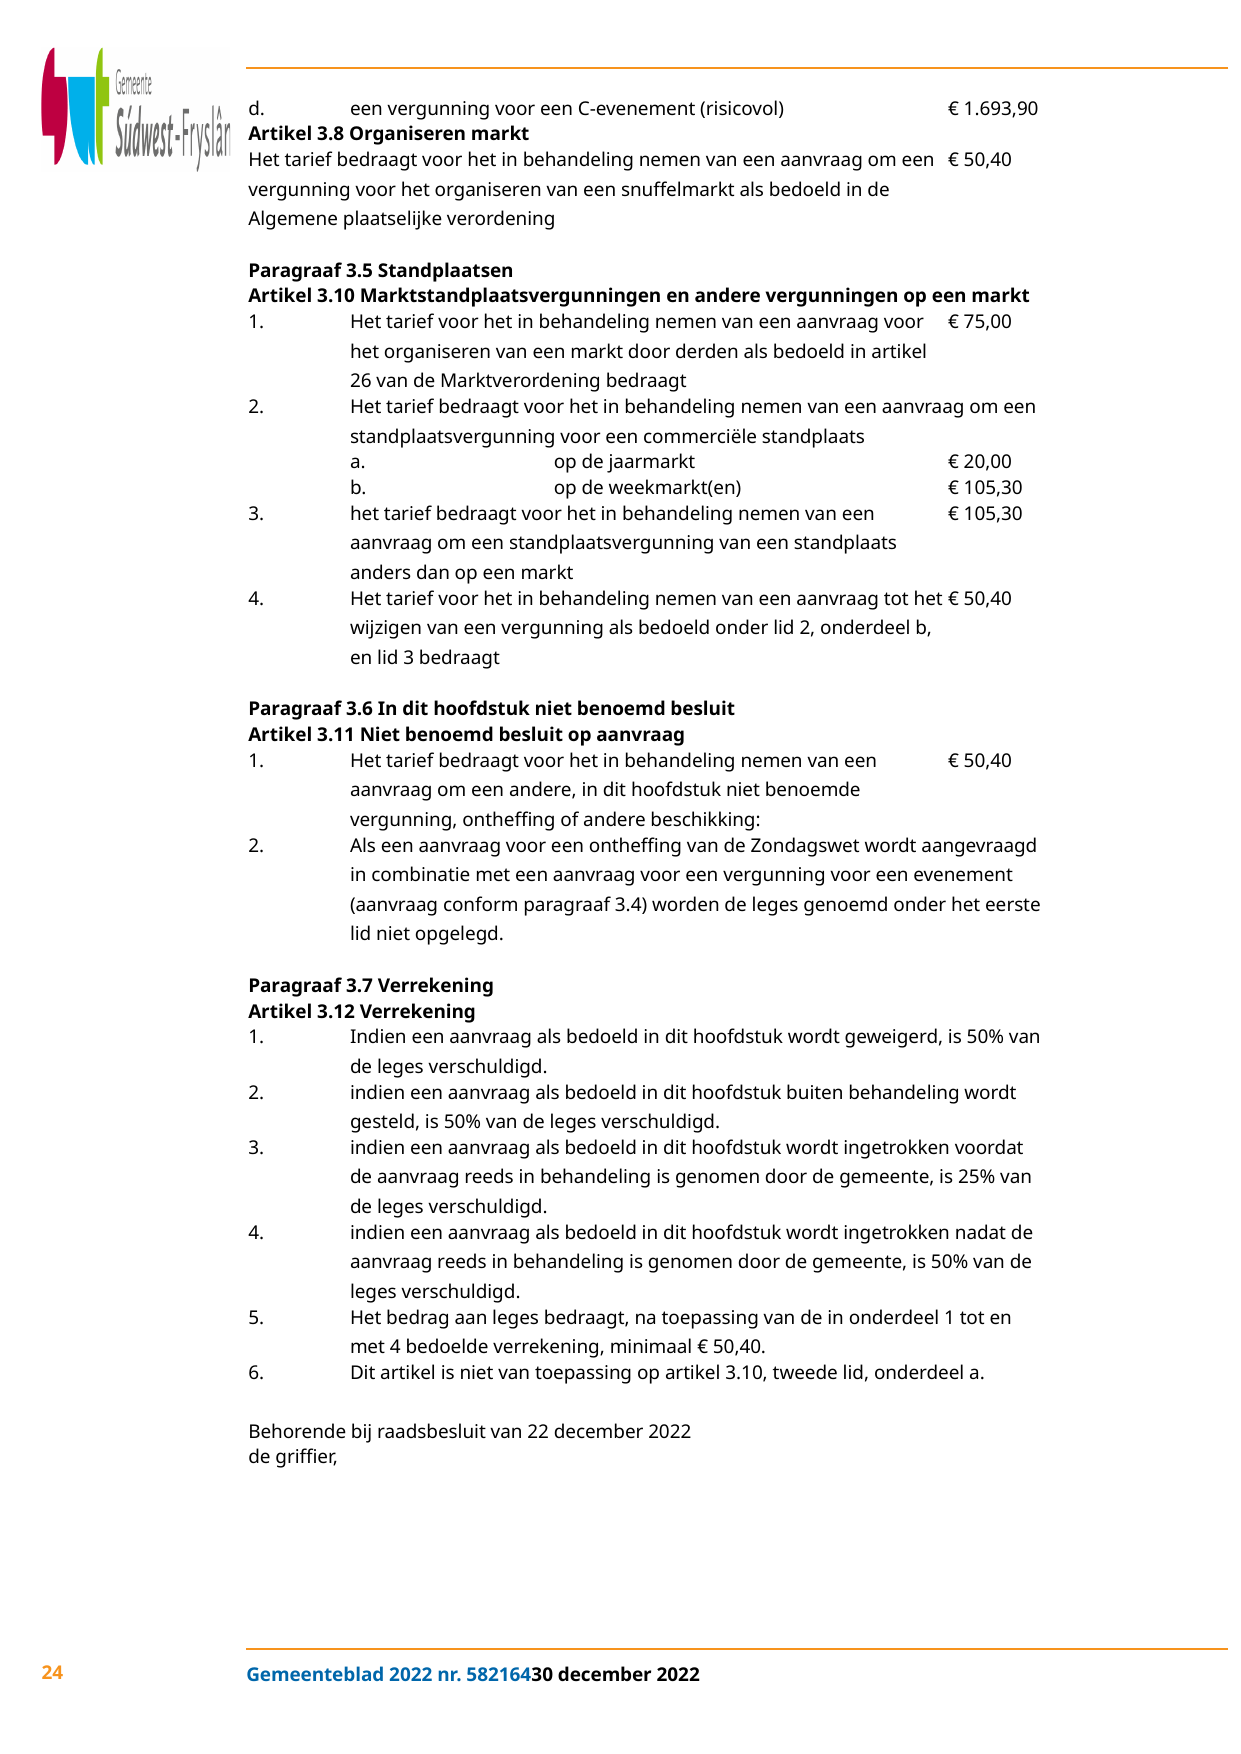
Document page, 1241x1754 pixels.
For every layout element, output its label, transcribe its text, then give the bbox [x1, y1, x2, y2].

table_cell op de weekmarkt(en) [554, 474, 948, 500]
table_cell 4. [248, 585, 350, 670]
picture [41, 47, 231, 172]
table_cell [948, 231, 1050, 257]
table_cell € 105,30 [948, 474, 1050, 500]
table_cell 6. [248, 1359, 350, 1385]
table_cell € 1.693,90 [948, 95, 1050, 121]
table_cell € 50,40 [948, 146, 1050, 231]
table_cell [350, 231, 948, 257]
table_cell Artikel 3.10 Marktstandplaatsvergunningen en andere vergunningen op een markt [248, 283, 1050, 308]
table_cell b. [350, 474, 553, 500]
table_cell [948, 670, 1050, 696]
table_cell € 75,00 [948, 308, 1050, 393]
table_cell d. [248, 95, 350, 121]
table_cell a. [350, 449, 553, 474]
table_cell indien een aanvraag als bedoeld in dit hoofdstuk buiten behandeling wordt gesteld, is 50% van de leges verschuldigd. [350, 1079, 1050, 1134]
table_cell Artikel 3.8 Organiseren markt [248, 121, 1050, 146]
table_cell 2. [248, 832, 350, 946]
table_cell 1. [248, 1024, 350, 1079]
table_cell op de jaarmarkt [554, 449, 948, 474]
table_cell [248, 474, 350, 500]
table_cell Het bedrag aan leges bedraagt, na toepassing van de in onderdeel 1 tot en met 4 bedoelde verrekening, minimaal € 50,40. [350, 1304, 1050, 1359]
table_cell 1. [248, 308, 350, 393]
table_cell een vergunning voor een C-evenement (risicovol) [350, 95, 948, 121]
table_cell 1. [248, 747, 350, 832]
table_cell Indien een aanvraag als bedoeld in dit hoofdstuk wordt geweigerd, is 50% van de leges verschuldigd. [350, 1024, 1050, 1079]
table_cell € 20,00 [948, 449, 1050, 474]
table_cell indien een aanvraag als bedoeld in dit hoofdstuk wordt ingetrokken nadat de aanvraag reeds in behandeling is genomen door de gemeente, is 50% van de leges verschuldigd. [350, 1219, 1050, 1304]
table_cell Dit artikel is niet van toepassing op artikel 3.10, tweede lid, onderdeel a. [350, 1359, 1050, 1385]
table_cell [350, 946, 1050, 972]
text de griffier, [248, 1443, 1152, 1469]
text Behorende bij raadsbesluit van 22 december 2022 [248, 1418, 1152, 1443]
table_cell [248, 231, 350, 257]
table_cell Het tarief voor het in behandeling nemen van een aanvraag voor het organiseren van een markt door derden als bedoeld in artikel 26 van de Marktverordening bedraagt [350, 308, 948, 393]
table_cell 3. [248, 500, 350, 585]
table_cell Het tarief voor het in behandeling nemen van een aanvraag tot het wijzigen van een vergunning als bedoeld onder lid 2, onderdeel b, en lid 3 bedraagt [350, 585, 948, 670]
table_cell Het tarief bedraagt voor het in behandeling nemen van een aanvraag om een standplaatsvergunning voor een commerciële standplaats [350, 393, 1050, 448]
table_cell Paragraaf 3.6 In dit hoofdstuk niet benoemd besluit [248, 696, 1050, 721]
table_cell € 50,40 [948, 747, 1050, 832]
table_cell 3. [248, 1134, 350, 1219]
table_cell Paragraaf 3.7 Verrekening [248, 972, 1050, 998]
table_cell € 105,30 [948, 500, 1050, 585]
table_cell 4. [248, 1219, 350, 1304]
table_cell het tarief bedraagt voor het in behandeling nemen van een aanvraag om een standplaatsvergunning van een standplaats anders dan op een markt [350, 500, 948, 585]
table_cell [350, 670, 948, 696]
table_cell [248, 670, 350, 696]
table_cell Paragraaf 3.5 Standplaatsen [248, 257, 1050, 283]
table_cell Artikel 3.12 Verrekening [248, 998, 1050, 1023]
table_cell 2. [248, 393, 350, 448]
table_cell [248, 449, 350, 474]
table_cell Artikel 3.11 Niet benoemd besluit op aanvraag [248, 721, 1050, 747]
table_cell Het tarief bedraagt voor het in behandeling nemen van een aanvraag om een andere, in dit hoofdstuk niet benoemde vergunning, ontheffing of andere beschikking: [350, 747, 948, 832]
table_cell 2. [248, 1079, 350, 1134]
table_cell Het tarief bedraagt voor het in behandeling nemen van een aanvraag om een vergunning voor het organiseren van een snuffelmarkt als bedoeld in de Algemene plaatselijke verordening [248, 146, 948, 231]
table_cell [248, 946, 350, 972]
table_cell 5. [248, 1304, 350, 1359]
table_cell € 50,40 [948, 585, 1050, 670]
table_cell Als een aanvraag voor een ontheffing van de Zondagswet wordt aangevraagd in combinatie met een aanvraag voor een vergunning voor een evenement (aanvraag conform paragraaf 3.4) worden de leges genoemd onder het eerste lid niet opgelegd. [350, 832, 1050, 946]
table_cell indien een aanvraag als bedoeld in dit hoofdstuk wordt ingetrokken voordat de aanvraag reeds in behandeling is genomen door de gemeente, is 25% van de leges verschuldigd. [350, 1134, 1050, 1219]
